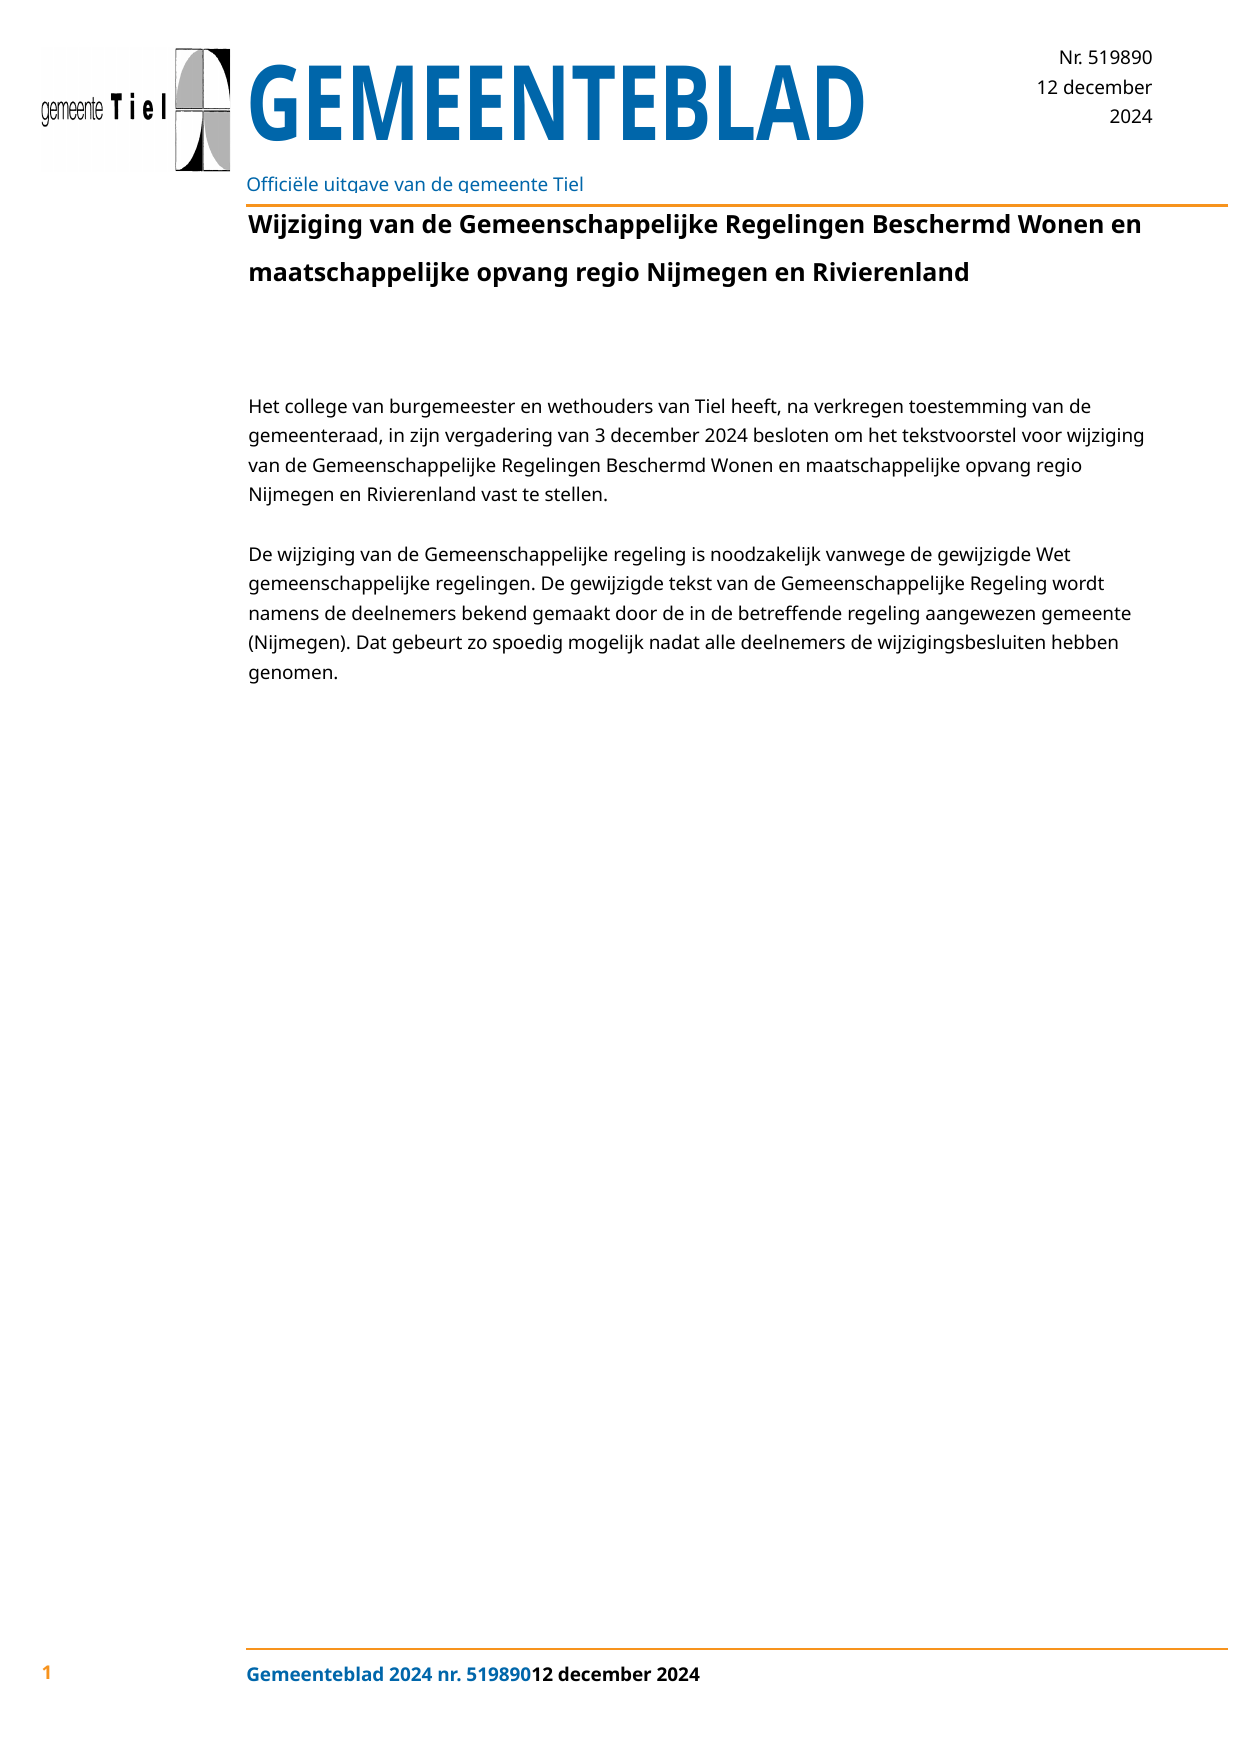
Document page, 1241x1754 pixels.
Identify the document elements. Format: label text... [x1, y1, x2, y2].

picture [41, 47, 231, 172]
text Het college van burgemeester en wethouders van Tiel heeft, na verkregen toestemming van de gemeenteraad, in zijn vergadering van 3 december 2024 besloten om het tekstvoorstel voor wijziging van de Gemeenschappelijke Regelingen Beschermd Wonen en maatschappelijke opvang regio Nijmegen en Rivierenland vast te stellen. [248, 393, 1152, 507]
text De wijziging van de Gemeenschappelijke regeling is noodzakelijk vanwege de gewijzigde Wet gemeenschappelijke regelingen. De gewijzigde tekst van de Gemeenschappelijke Regeling wordt namens de deelnemers bekend gemaakt door de in de betreffende regeling aangewezen gemeente (Nijmegen). Dat gebeurt zo spoedig mogelijk nadat alle deelnemers de wijzigingsbesluiten hebben genomen. [248, 541, 1152, 685]
text Wijziging van de Gemeenschappelijke Regelingen Beschermd Wonen en maatschappelijke opvang regio Nijmegen en Rivierenland [248, 207, 1152, 288]
